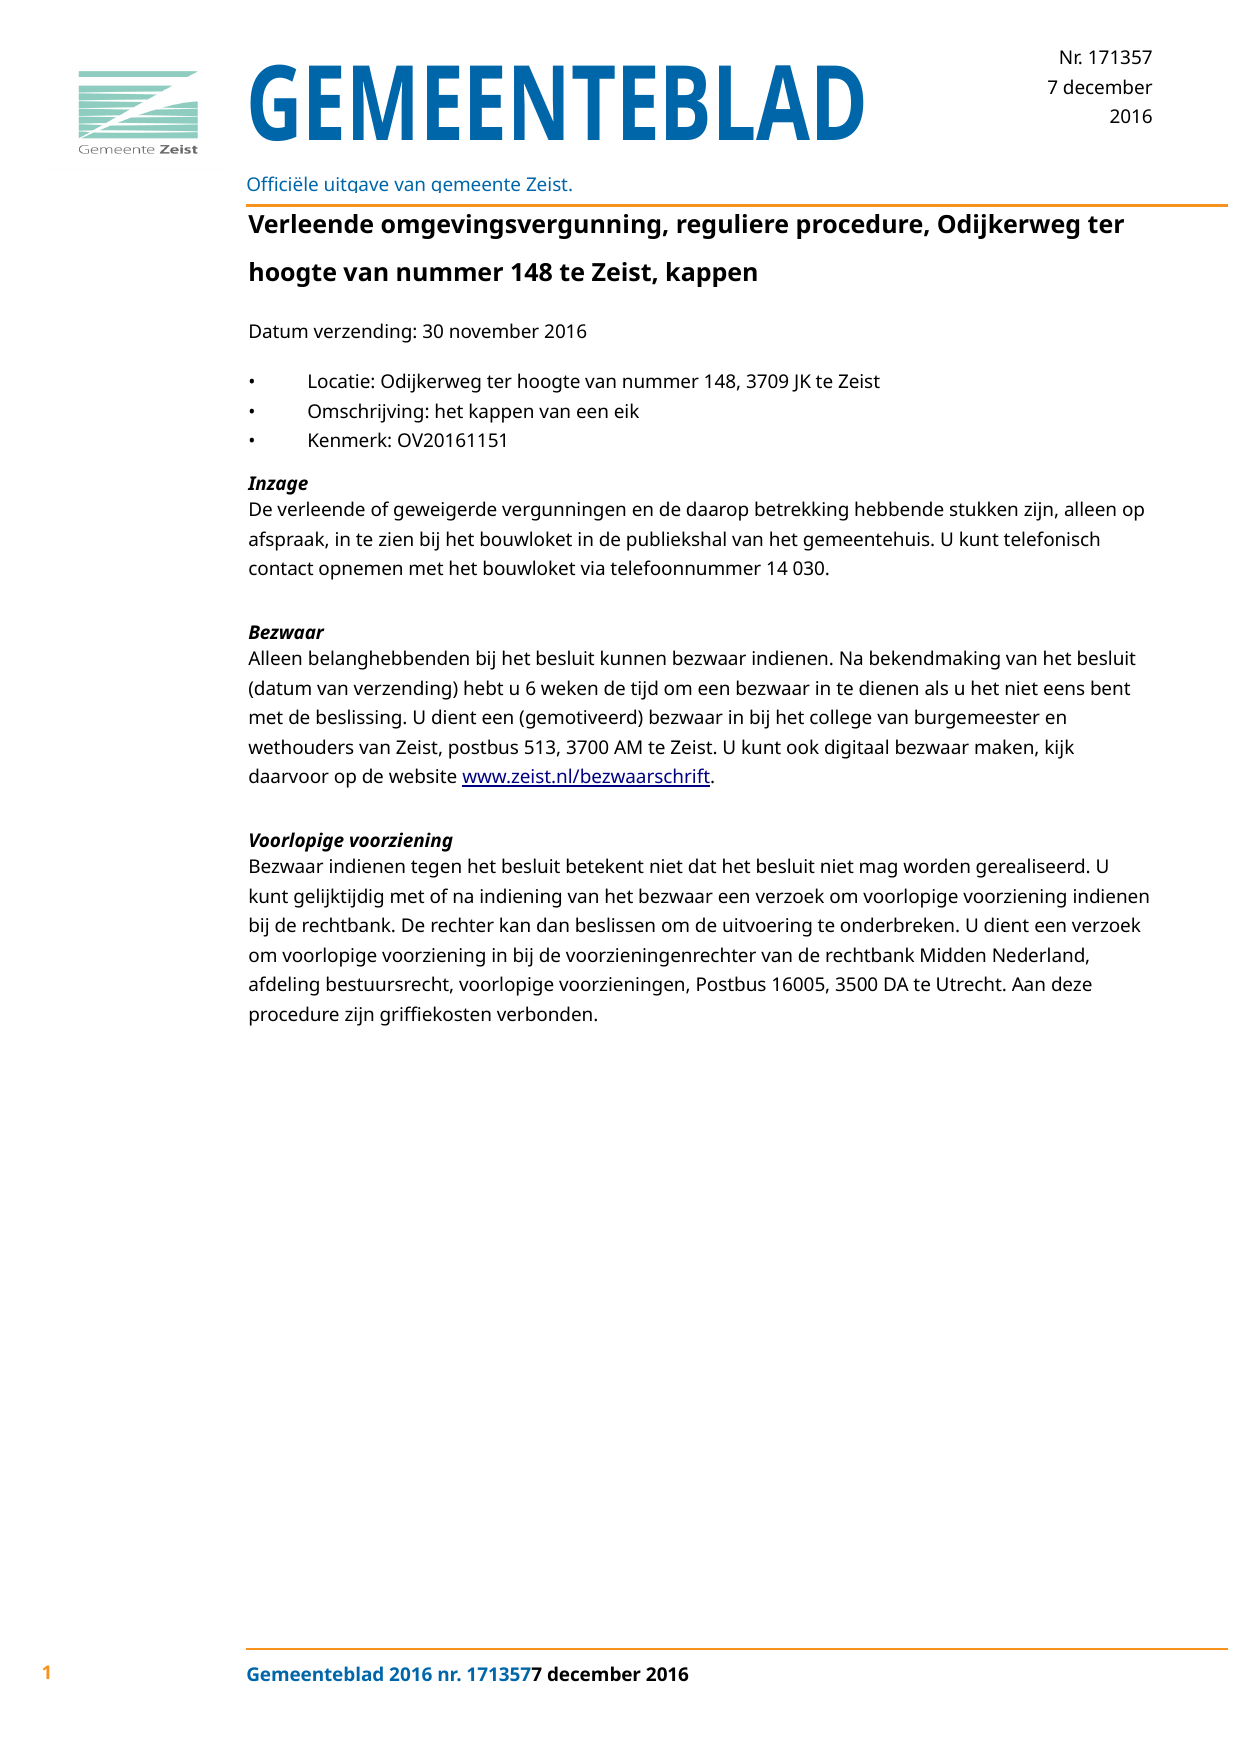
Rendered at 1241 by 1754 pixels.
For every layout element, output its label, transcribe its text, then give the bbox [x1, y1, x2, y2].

list Omschrijving: het kappen van een eik [248, 398, 1152, 424]
text De verleende of geweigerde vergunningen en de daarop betrekking hebbende stukken zijn, alleen op afspraak, in te zien bij het bouwloket in de publiekshal van het gemeentehuis. U kunt telefonisch contact opnemen met het bouwloket via telefoonnummer 14 030. [248, 496, 1152, 581]
text Inzage [248, 471, 1152, 496]
text Bezwaar [248, 619, 1152, 645]
list Locatie: Odijkerweg ter hoogte van nummer 148, 3709 JK te Zeist [248, 368, 1152, 394]
text Bezwaar indienen tegen het besluit betekent niet dat het besluit niet mag worden gerealiseerd. U kunt gelijktijdig met of na indiening van het bezwaar een verzoek om voorlopige voorziening indienen bij de rechtbank. De rechter kan dan beslissen om de uitvoering te onderbreken. U dient een verzoek om voorlopige voorziening in bij de voorzieningenrechter van de rechtbank Midden Nederland, afdeling bestuursrecht, voorlopige voorzieningen, Postbus 16005, 3500 DA te Utrecht. Aan deze procedure zijn griffiekosten verbonden. [248, 853, 1152, 1027]
list Kenmerk: OV20161151 [248, 427, 1152, 453]
picture [41, 47, 231, 172]
text Datum verzending: 30 november 2016 [248, 318, 1152, 344]
text Alleen belanghebbenden bij het besluit kunnen bezwaar indienen. Na bekendmaking van het besluit (datum van verzending) hebt u 6 weken de tijd om een bezwaar in te dienen als u het niet eens bent met de beslissing. U dient een (gemotiveerd) bezwaar in bij het college van burgemeester en wethouders van Zeist, postbus 513, 3700 AM te Zeist. U kunt ook digitaal bezwaar maken, kijk daarvoor op de website www.zeist.nl/bezwaarschrift. [248, 645, 1152, 789]
text Verleende omgevingsvergunning, reguliere procedure, Odijkerweg ter hoogte van nummer 148 te Zeist, kappen [248, 207, 1152, 288]
text Voorlopige voorziening [248, 827, 1152, 853]
